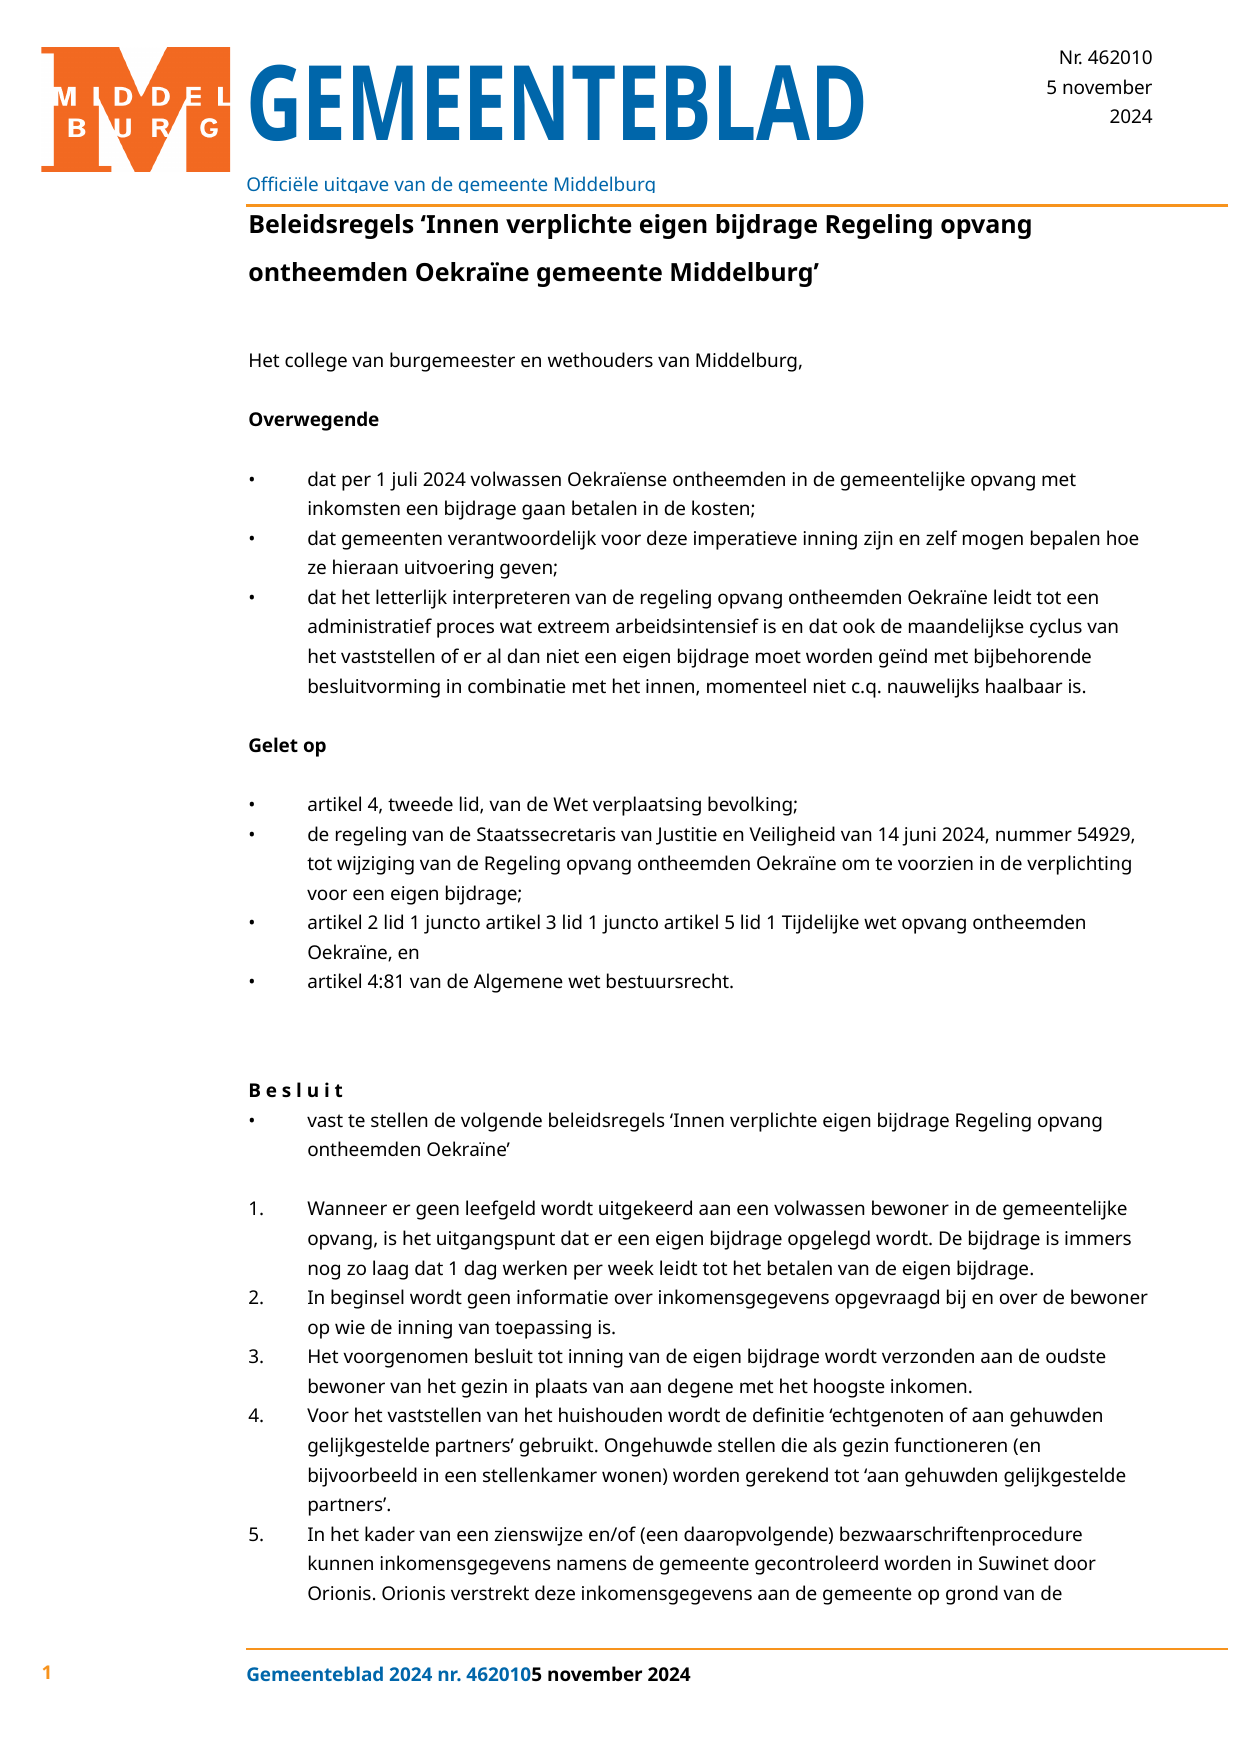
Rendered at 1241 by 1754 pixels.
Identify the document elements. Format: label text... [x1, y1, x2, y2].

list vast te stellen de volgende beleidsregels ‘Innen verplichte eigen bijdrage Regeling opvang ontheemden Oekraïne’ [248, 1107, 1152, 1162]
picture [41, 47, 231, 172]
text Beleidsregels ‘Innen verplichte eigen bijdrage Regeling opvang ontheemden Oekraïne gemeente Middelburg’ [248, 207, 1152, 288]
list In beginsel wordt geen informatie over inkomensgegevens opgevraagd bij en over de bewoner op wie de inning van toepassing is. [248, 1284, 1152, 1339]
list artikel 4:81 van de Algemene wet bestuursrecht. [248, 969, 1152, 994]
text Het college van burgemeester en wethouders van Middelburg, [248, 347, 1152, 373]
list dat per 1 juli 2024 volwassen Oekraïense ontheemden in de gemeentelijke opvang met inkomsten een bijdrage gaan betalen in de kosten; [248, 466, 1152, 521]
text Gelet op [248, 732, 1152, 758]
list artikel 2 lid 1 juncto artikel 3 lid 1 juncto artikel 5 lid 1 Tijdelijke wet opvang ontheemden Oekraïne, en [248, 909, 1152, 965]
list dat het letterlijk interpreteren van de regeling opvang ontheemden Oekraïne leidt tot een administratief proces wat extreem arbeidsintensief is en dat ook de maandelijkse cyclus van het vaststellen of er al dan niet een eigen bijdrage moet worden geïnd met bijbehorende besluitvorming in combinatie met het innen, momenteel niet c.q. nauwelijks haalbaar is. [248, 584, 1152, 699]
list de regeling van de Staatssecretaris van Justitie en Veiligheid van 14 juni 2024, nummer 54929, tot wijziging van de Regeling opvang ontheemden Oekraïne om te voorzien in de verplichting voor een eigen bijdrage; [248, 821, 1152, 906]
list artikel 4, tweede lid, van de Wet verplaatsing bevolking; [248, 791, 1152, 817]
text B e s l u i t [248, 1077, 1152, 1103]
list dat gemeenten verantwoordelijk voor deze imperatieve inning zijn en zelf mogen bepalen hoe ze hieraan uitvoering geven; [248, 525, 1152, 580]
list Het voorgenomen besluit tot inning van de eigen bijdrage wordt verzonden aan de oudste bewoner van het gezin in plaats van aan degene met het hoogste inkomen. [248, 1343, 1152, 1399]
list Voor het vaststellen van het huishouden wordt de definitie ‘echtgenoten of aan gehuwden gelijkgestelde partners’ gebruikt. Ongehuwde stellen die als gezin functioneren (en bijvoorbeeld in een stellenkamer wonen) worden gerekend tot ‘aan gehuwden gelijkgestelde partners’. [248, 1403, 1152, 1517]
text Overwegende [248, 407, 1152, 432]
list In het kader van een zienswijze en/of (een daaropvolgende) bezwaarschriftenprocedure kunnen inkomensgegevens namens de gemeente gecontroleerd worden in Suwinet door Orionis. Orionis verstrekt deze inkomensgegevens aan de gemeente op grond van de [248, 1521, 1152, 1606]
list Wanneer er geen leefgeld wordt uitgekeerd aan een volwassen bewoner in de gemeentelijke opvang, is het uitgangspunt dat er een eigen bijdrage opgelegd wordt. De bijdrage is immers nog zo laag dat 1 dag werken per week leidt tot het betalen van de eigen bijdrage. [248, 1196, 1152, 1280]
